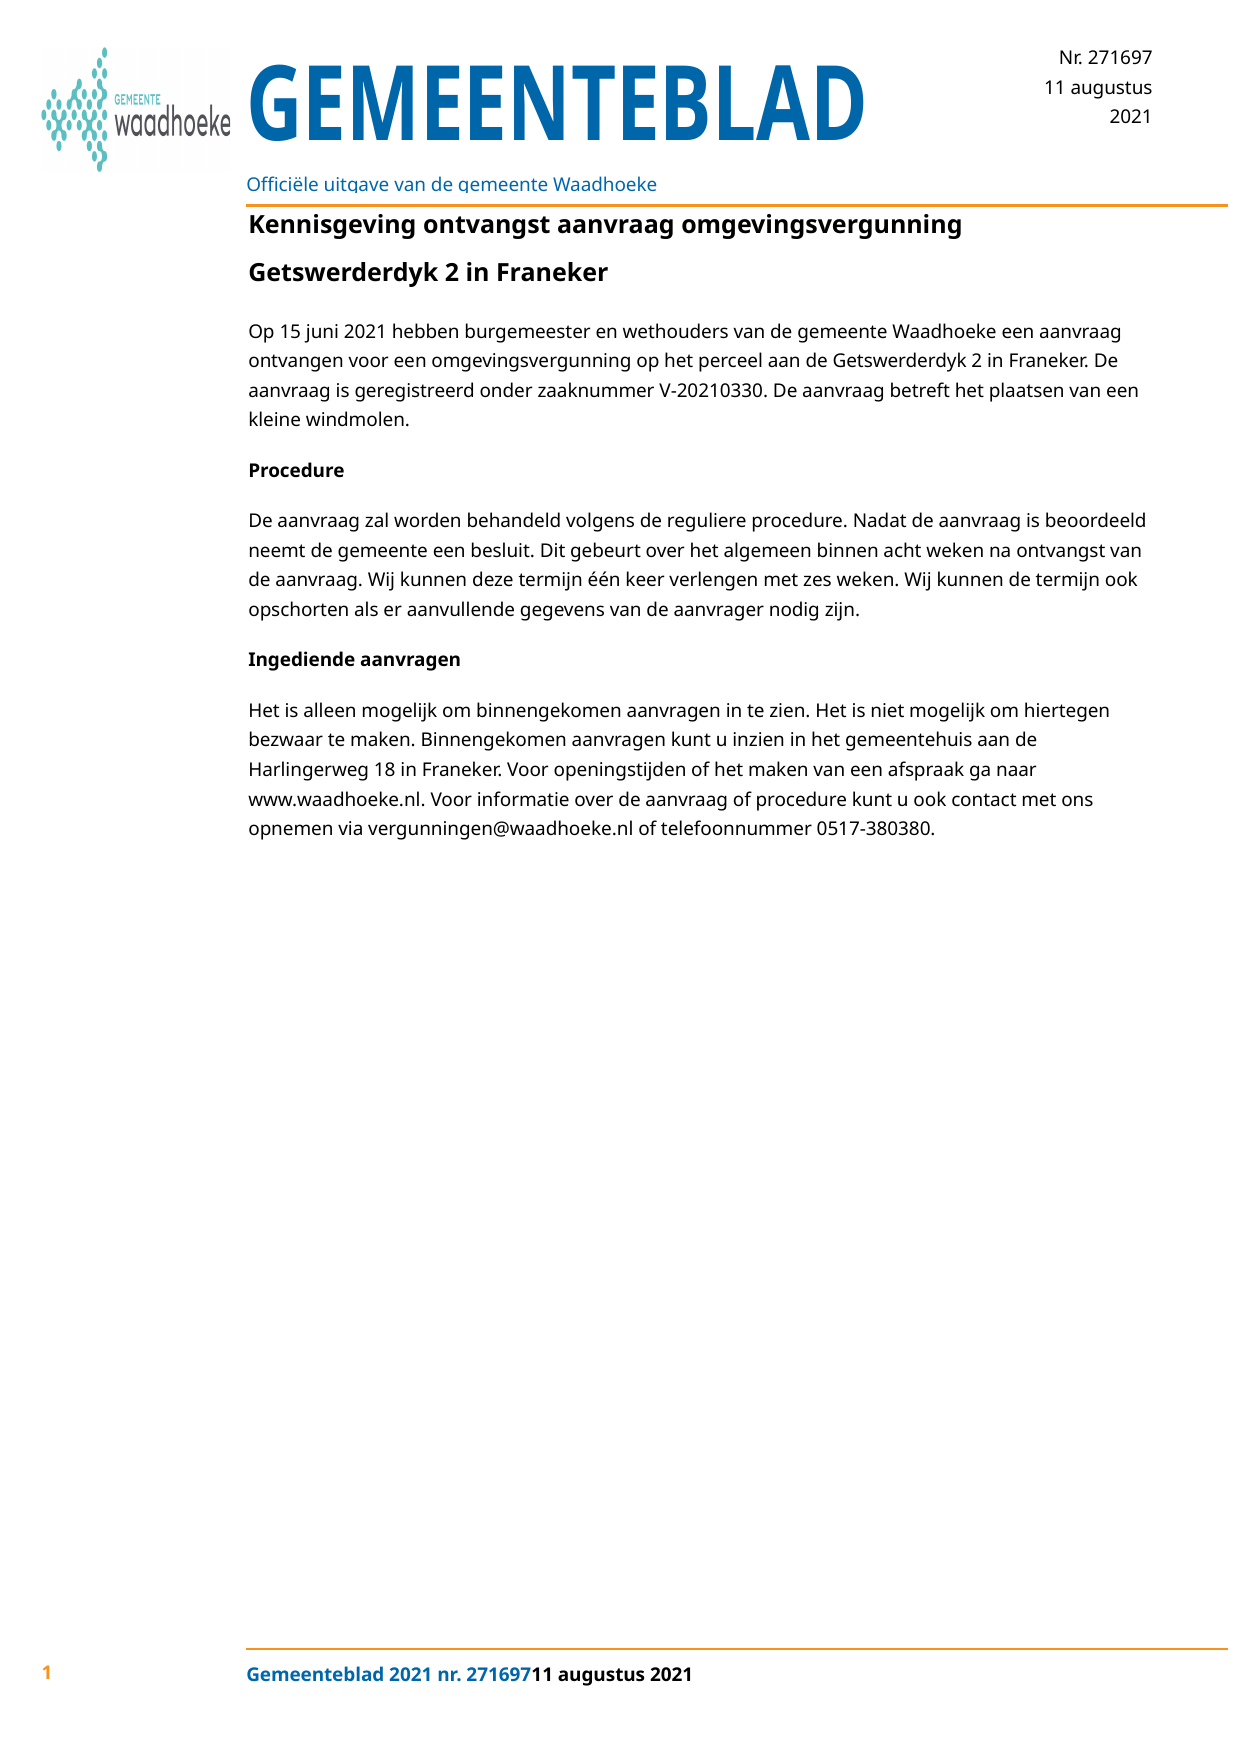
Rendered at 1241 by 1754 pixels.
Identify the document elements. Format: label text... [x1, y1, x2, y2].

text De aanvraag zal worden behandeld volgens de reguliere procedure. Nadat de aanvraag is beoordeeld neemt de gemeente een besluit. Dit gebeurt over het algemeen binnen acht weken na ontvangst van de aanvraag. Wij kunnen deze termijn één keer verlengen met zes weken. Wij kunnen de termijn ook opschorten als er aanvullende gegevens van de aanvrager nodig zijn. [248, 507, 1152, 622]
text Het is alleen mogelijk om binnengekomen aanvragen in te zien. Het is niet mogelijk om hiertegen bezwaar te maken. Binnengekomen aanvragen kunt u inzien in het gemeentehuis aan de Harlingerweg 18 in Franeker. Voor openingstijden of het maken van een afspraak ga naar www.waadhoeke.nl. Voor informatie over de aanvraag of procedure kunt u ook contact met ons opnemen via vergunningen@waadhoeke.nl of telefoonnummer 0517-380380. [248, 697, 1152, 841]
text Kennisgeving ontvangst aanvraag omgevingsvergunning Getswerderdyk 2 in Franeker [248, 207, 1152, 288]
text Op 15 juni 2021 hebben burgemeester en wethouders van de gemeente Waadhoeke een aanvraag ontvangen voor een omgevingsvergunning op het perceel aan de Getswerderdyk 2 in Franeker. De aanvraag is geregistreerd onder zaaknummer V-20210330. De aanvraag betreft het plaatsen van een kleine windmolen. [248, 318, 1152, 432]
text Ingediende aanvragen [248, 647, 1152, 672]
picture [41, 47, 231, 172]
text Procedure [248, 457, 1152, 483]
